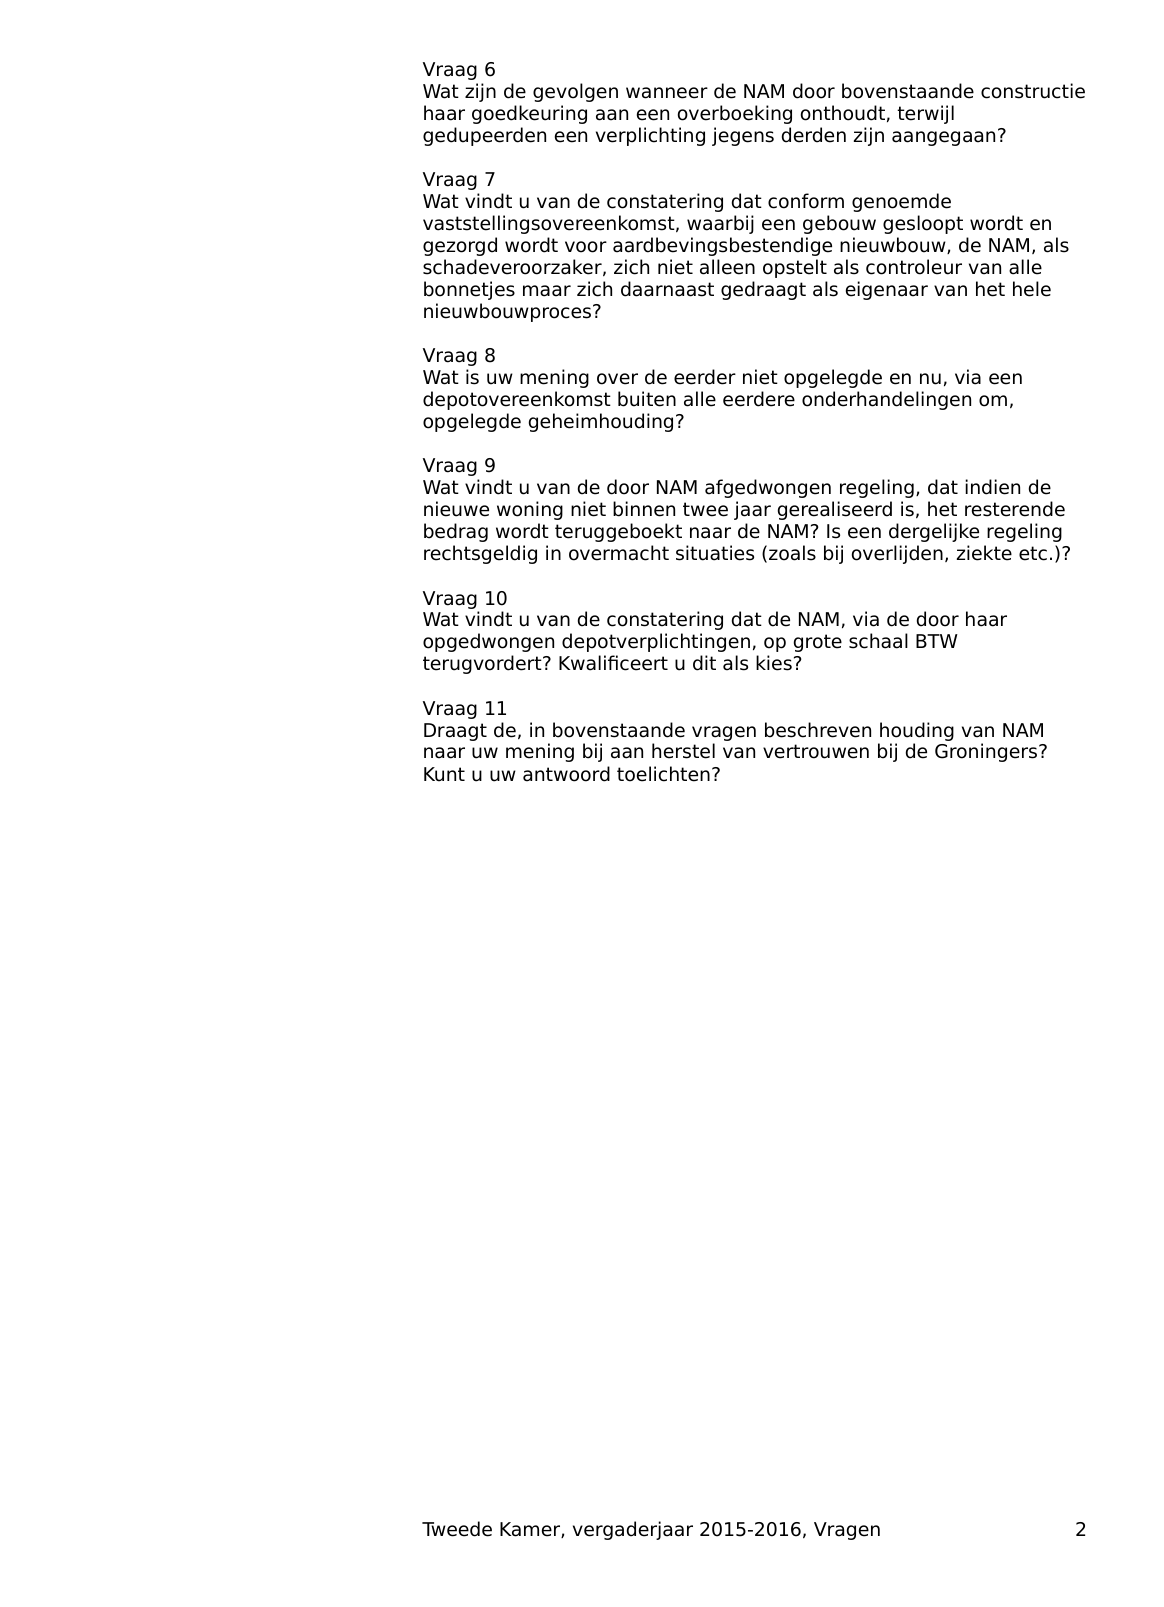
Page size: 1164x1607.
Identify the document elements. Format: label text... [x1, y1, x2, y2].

text Wat vindt u van de door NAM afgedwongen regeling, dat indien de nieuwe woning niet binnen twee jaar gerealiseerd is, het resterende bedrag wordt teruggeboekt naar de NAM? Is een dergelijke regeling rechtsgeldig in overmacht situaties (zoals bij overlijden, ziekte etc.)? [422, 477, 1087, 565]
text Wat vindt u van de constatering dat conform genoemde vaststellingsovereenkomst, waarbij een gebouw gesloopt wordt en gezorgd wordt voor aardbevingsbestendige nieuwbouw, de NAM, als schadeveroorzaker, zich niet alleen opstelt als controleur van alle bonnetjes maar zich daarnaast gedraagt als eigenaar van het hele nieuwbouwproces? [422, 191, 1087, 323]
text Vraag 9 [422, 455, 1087, 477]
text Wat is uw mening over de eerder niet opgelegde en nu, via een depotovereenkomst buiten alle eerdere onderhandelingen om, opgelegde geheimhouding? [422, 367, 1087, 433]
text Wat zijn de gevolgen wanneer de NAM door bovenstaande constructie haar goedkeuring aan een overboeking onthoudt, terwijl gedupeerden een verplichting jegens derden zijn aangegaan? [422, 81, 1087, 147]
text Wat vindt u van de constatering dat de NAM, via de door haar opgedwongen depotverplichtingen, op grote schaal BTW terugvordert? Kwalificeert u dit als kies? [422, 609, 1087, 675]
text Vraag 6 [422, 59, 1087, 81]
text Vraag 8 [422, 345, 1087, 367]
text Vraag 7 [422, 169, 1087, 191]
text Vraag 10 [422, 587, 1087, 609]
text Draagt de, in bovenstaande vragen beschreven houding van NAM naar uw mening bij aan herstel van vertrouwen bij de Groningers? Kunt u uw antwoord toelichten? [422, 719, 1087, 785]
text Vraag 11 [422, 697, 1087, 719]
